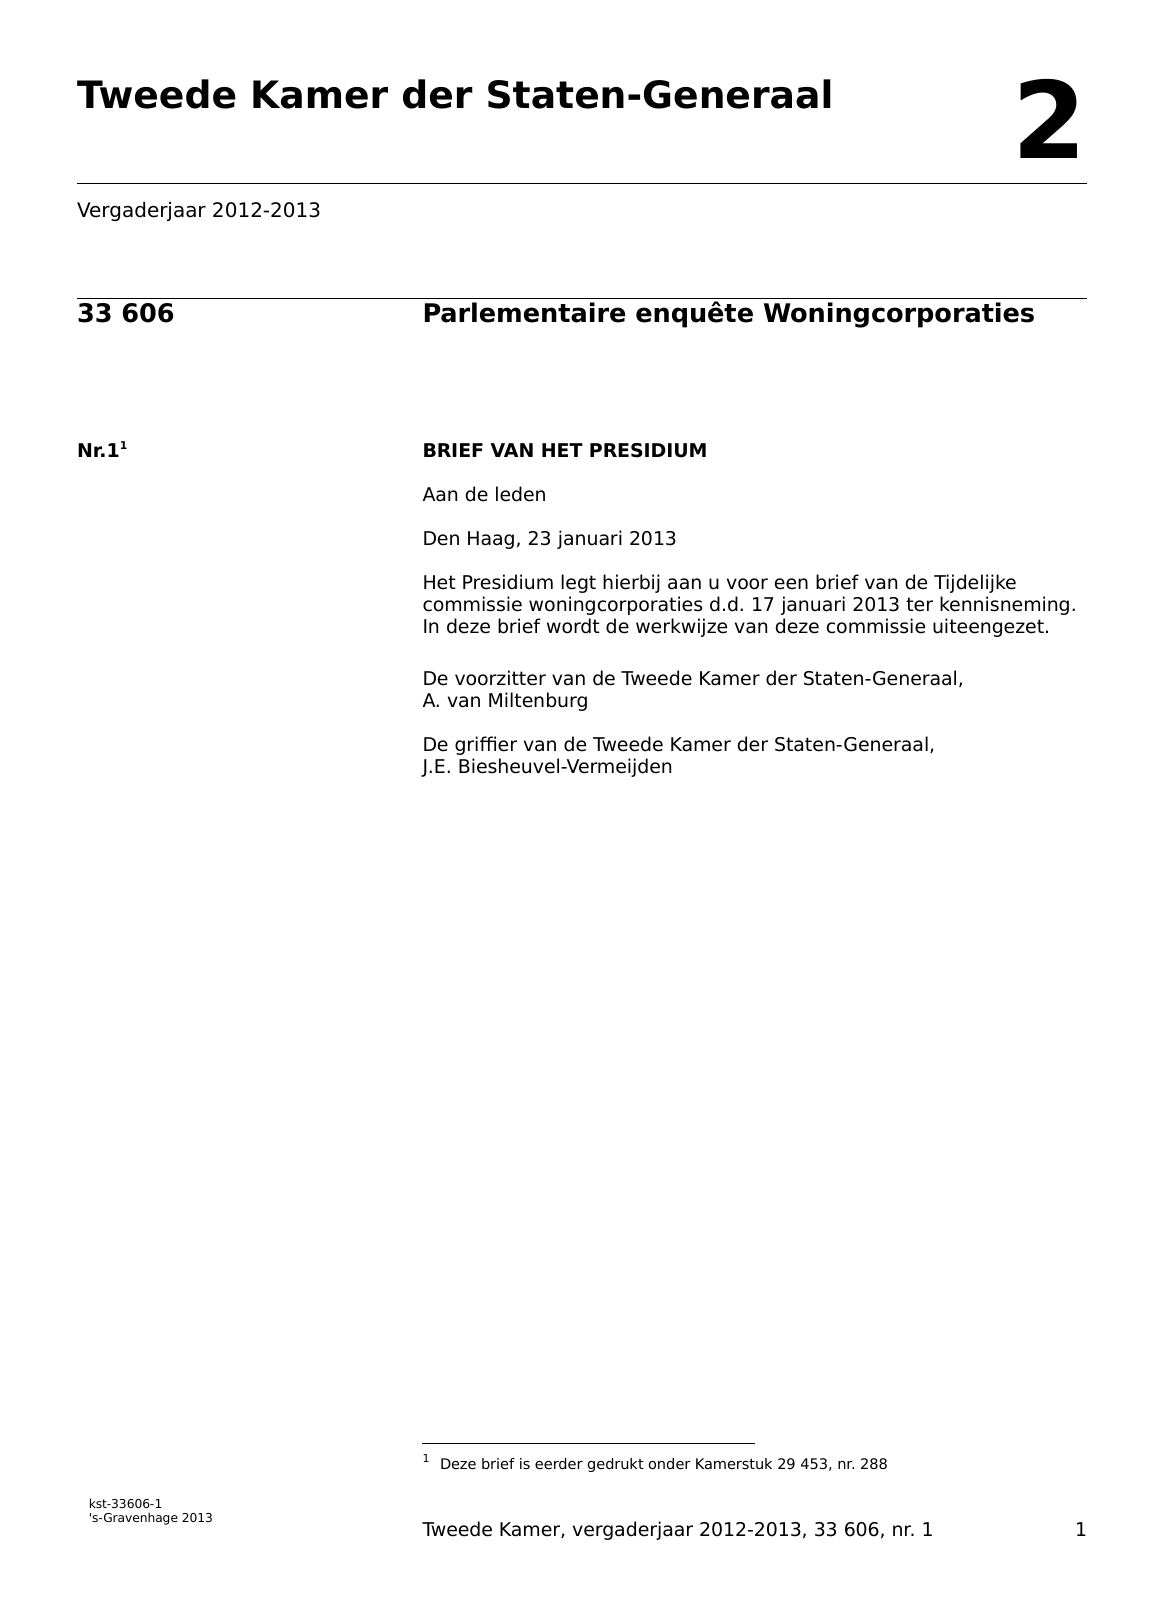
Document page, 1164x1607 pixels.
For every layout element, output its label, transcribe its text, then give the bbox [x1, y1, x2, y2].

text Aan de leden [422, 484, 1087, 506]
text De voorzitter van de Tweede Kamer der Staten-Generaal, A. van Miltenburg [422, 668, 1087, 712]
table_header Tweede Kamer der Staten-Generaal [77, 59, 886, 183]
table_header 2 [886, 59, 1087, 183]
text De griffier van de Tweede Kamer der Staten-Generaal, J.E. Biesheuvel-Vermeijden [422, 734, 1087, 778]
text Den Haag, 23 januari 2013 [422, 528, 1087, 550]
subtitle Nr.1 BRIEF VAN HET PRESIDIUM [77, 440, 1087, 462]
text Het Presidium legt hierbij aan u voor een brief van de Tijdelijke commissie woningcorporaties d.d. 17 januari 2013 ter kennisneming. In deze brief wordt de werkwijze van deze commissie uiteengezet. [422, 572, 1087, 638]
text Deze brief is eerder gedrukt onder Kamerstuk 29 453, nr. 288 [422, 1452, 1087, 1474]
text 's-Gravenhage 2013 [88, 1511, 323, 1525]
table_cell Vergaderjaar 2012-2013 [77, 184, 1087, 298]
text kst-33606-1 [88, 1497, 323, 1511]
subtitle 33 606 Parlementaire enquête Woningcorporaties [77, 299, 1087, 329]
